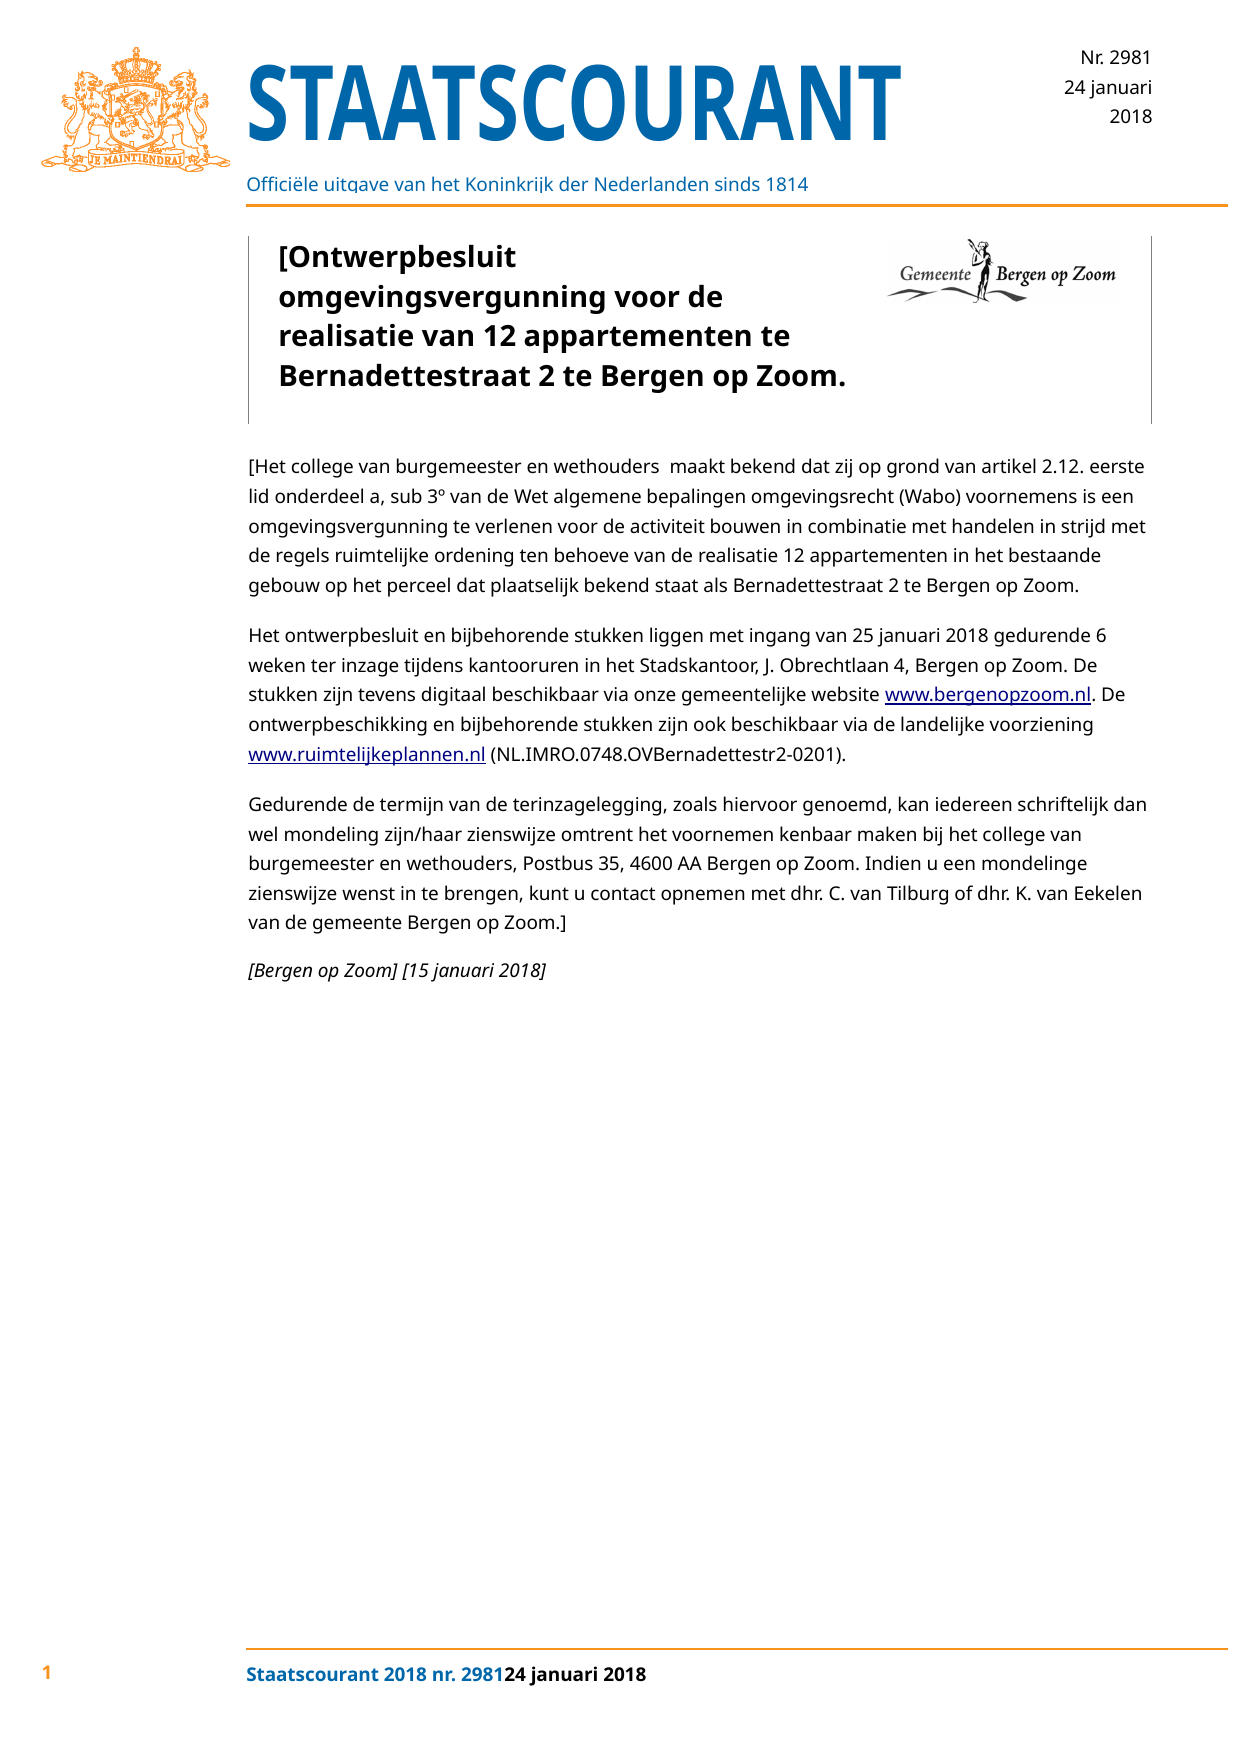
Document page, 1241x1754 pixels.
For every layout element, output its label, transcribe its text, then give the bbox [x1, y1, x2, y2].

table_header [Ontwerpbesluit omgevingsvergunning voor de realisatie van 12 appartementen te Bernadettestraat 2 te Bergen op Zoom. [249, 236, 850, 424]
table_header [850, 236, 1151, 424]
text [Bergen op Zoom] [15 januari 2018] [248, 957, 1152, 983]
picture [41, 47, 231, 172]
text Gedurende de termijn van de terinzagelegging, zoals hiervoor genoemd, kan iedereen schriftelijk dan wel mondeling zijn/haar zienswijze omtrent het voornemen kenbaar maken bij het college van burgemeester en wethouders, Postbus 35, 4600 AA Bergen op Zoom. Indien u een mondelinge zienswijze wenst in te brengen, kunt u contact opnemen met dhr. C. van Tilburg of dhr. K. van Eekelen van de gemeente Bergen op Zoom.] [248, 791, 1152, 935]
text [Het college van burgemeester en wethouders maakt bekend dat zij op grond van artikel 2.12. eerste lid onderdeel a, sub 3º van de Wet algemene bepalingen omgevingsrecht (Wabo) voornemens is een omgevingsvergunning te verlenen voor de activiteit bouwen in combinatie met handelen in strijd met de regels ruimtelijke ordening ten behoeve van de realisatie 12 appartementen in het bestaande gebouw op het perceel dat plaatselijk bekend staat als Bernadettestraat 2 te Bergen op Zoom. [248, 454, 1152, 598]
picture [882, 236, 1119, 307]
text Het ontwerpbesluit en bijbehorende stukken liggen met ingang van 25 januari 2018 gedurende 6 weken ter inzage tijdens kantooruren in het Stadskantoor, J. Obrechtlaan 4, Bergen op Zoom. De stukken zijn tevens digitaal beschikbaar via onze gemeentelijke website www.bergenopzoom.nl. De ontwerpbeschikking en bijbehorende stukken zijn ook beschikbaar via de landelijke voorziening www.ruimtelijkeplannen.nl (NL.IMRO.0748.OVBernadettestr2-0201). [248, 622, 1152, 766]
